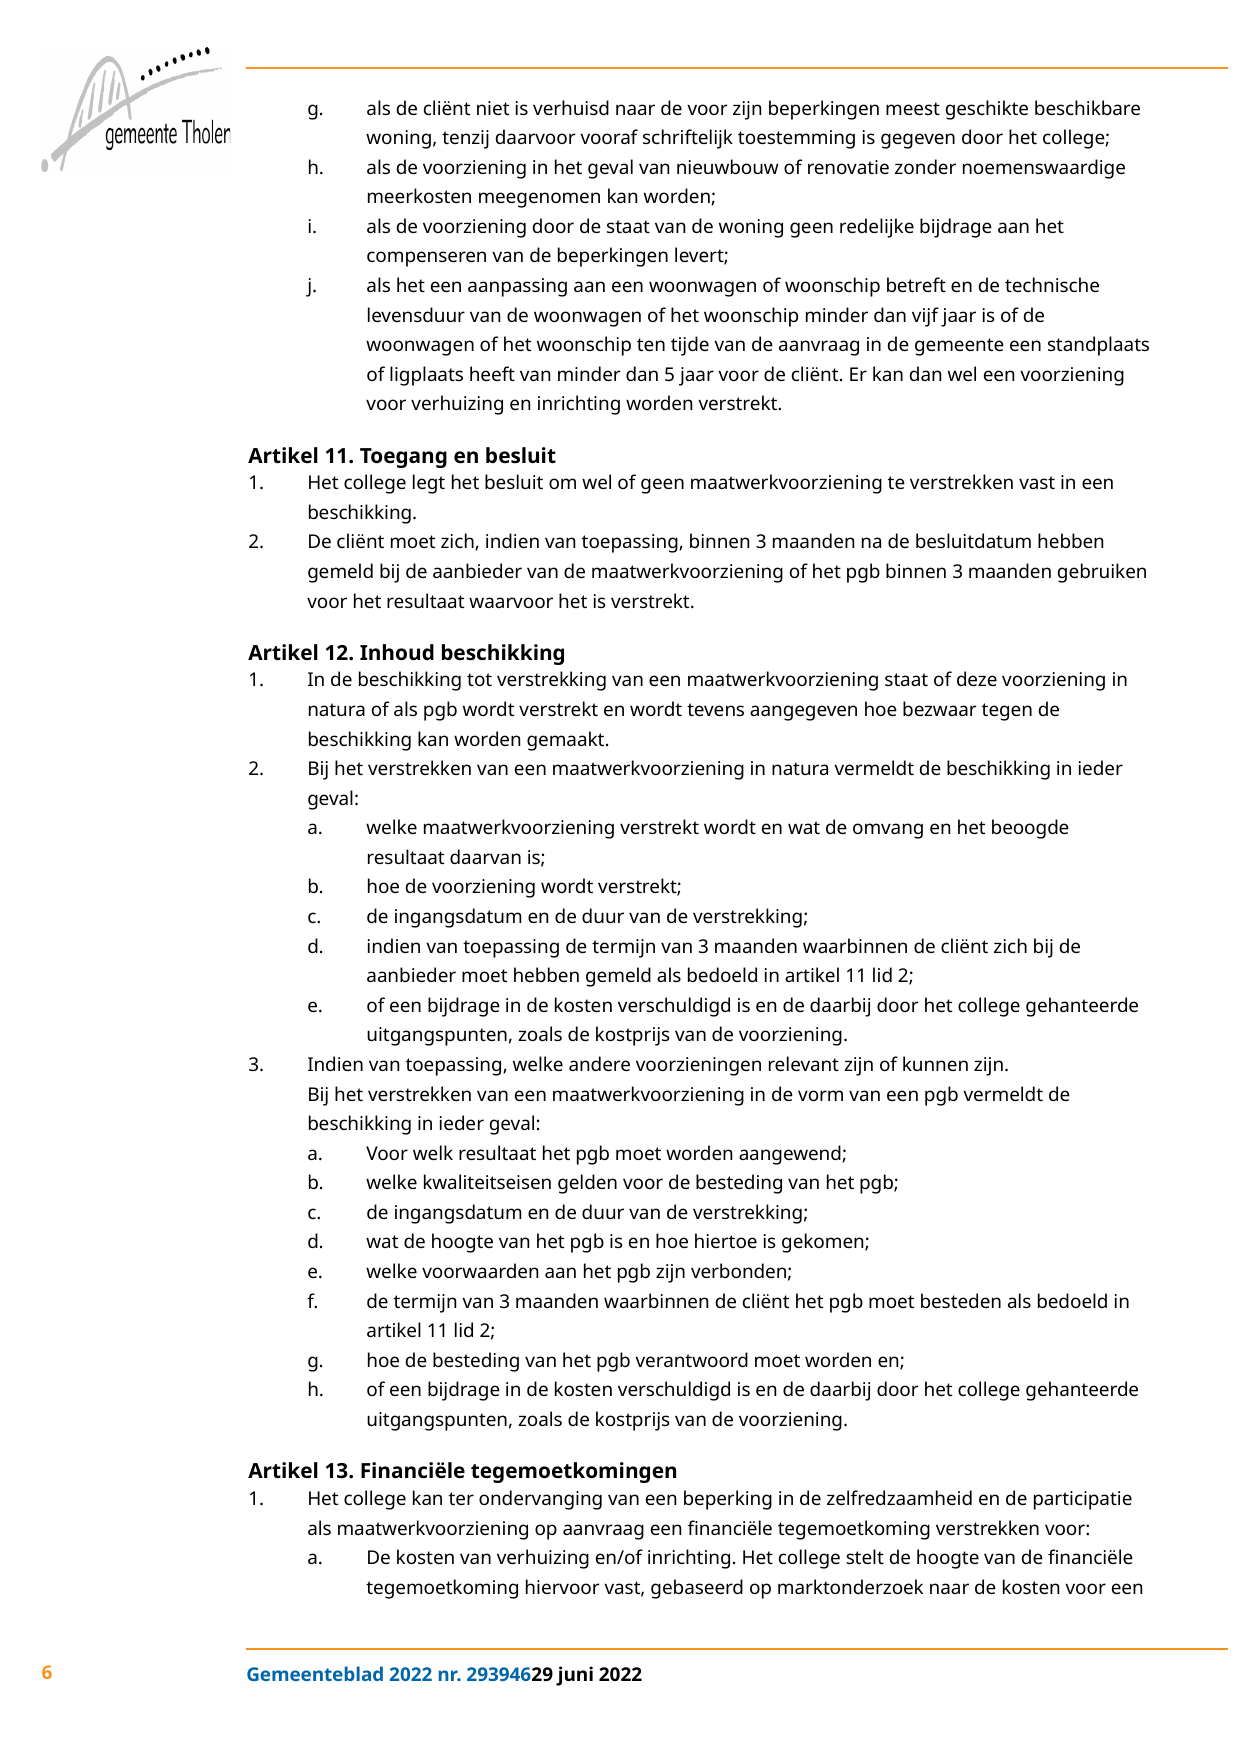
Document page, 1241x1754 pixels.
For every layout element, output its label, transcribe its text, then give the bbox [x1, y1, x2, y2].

list als de voorziening in het geval van nieuwbouw of renovatie zonder noemenswaardige meerkosten meegenomen kan worden; [307, 154, 1152, 209]
list welke voorwaarden aan het pgb zijn verbonden; [307, 1258, 1152, 1284]
list Indien van toepassing, welke andere voorzieningen relevant zijn of kunnen zijn. [248, 1051, 1152, 1077]
list Het college kan ter ondervanging van een beperking in de zelfredzaamheid en de participatie als maatwerkvoorziening op aanvraag een financiële tegemoetkoming verstrekken voor: [248, 1485, 1152, 1540]
list de ingangsdatum en de duur van de verstrekking; [307, 1199, 1152, 1225]
list In de beschikking tot verstrekking van een maatwerkvoorziening staat of deze voorziening in natura of als pgb wordt verstrekt en wordt tevens aangegeven hoe bezwaar tegen de beschikking kan worden gemaakt. [248, 667, 1152, 752]
text Artikel 13. Financiële tegemoetkomingen [248, 1457, 1152, 1485]
list De cliënt moet zich, indien van toepassing, binnen 3 maanden na de besluitdatum hebben gemeld bij de aanbieder van de maatwerkvoorziening of het pgb binnen 3 maanden gebruiken voor het resultaat waarvoor het is verstrekt. [248, 529, 1152, 613]
text Artikel 11. Toegang en besluit [248, 441, 1152, 469]
list wat de hoogte van het pgb is en hoe hiertoe is gekomen; [307, 1229, 1152, 1254]
list of een bijdrage in de kosten verschuldigd is en de daarbij door het college gehanteerde uitgangspunten, zoals de kostprijs van de voorziening. [307, 1377, 1152, 1432]
picture [41, 47, 231, 172]
list welke maatwerkvoorziening verstrekt wordt en wat de omvang en het beoogde resultaat daarvan is; [307, 814, 1152, 870]
list Bij het verstrekken van een maatwerkvoorziening in de vorm van een pgb vermeldt de beschikking in ieder geval: [248, 1081, 1152, 1136]
list welke kwaliteitseisen gelden voor de besteding van het pgb; [307, 1169, 1152, 1195]
list indien van toepassing de termijn van 3 maanden waarbinnen de cliënt zich bij de aanbieder moet hebben gemeld als bedoeld in artikel 11 lid 2; [307, 933, 1152, 988]
text Artikel 12. Inhoud beschikking [248, 638, 1152, 667]
list als de voorziening door de staat van de woning geen redelijke bijdrage aan het compenseren van de beperkingen levert; [307, 213, 1152, 268]
list Voor welk resultaat het pgb moet worden aangewend; [307, 1140, 1152, 1166]
list hoe de voorziening wordt verstrekt; [307, 874, 1152, 899]
list De kosten van verhuizing en/of inrichting. Het college stelt de hoogte van de financiële tegemoetkoming hiervoor vast, gebaseerd op marktonderzoek naar de kosten voor een [307, 1544, 1152, 1599]
list de termijn van 3 maanden waarbinnen de cliënt het pgb moet besteden als bedoeld in artikel 11 lid 2; [307, 1288, 1152, 1343]
list de ingangsdatum en de duur van de verstrekking; [307, 903, 1152, 929]
list Het college legt het besluit om wel of geen maatwerkvoorziening te verstrekken vast in een beschikking. [248, 469, 1152, 525]
list Bij het verstrekken van een maatwerkvoorziening in natura vermeldt de beschikking in ieder geval: [248, 755, 1152, 811]
list als het een aanpassing aan een woonwagen of woonschip betreft en de technische levensduur van de woonwagen of het woonschip minder dan vijf jaar is of de woonwagen of het woonschip ten tijde van de aanvraag in de gemeente een standplaats of ligplaats heeft van minder dan 5 jaar voor de cliënt. Er kan dan wel een voorziening voor verhuizing en inrichting worden verstrekt. [307, 272, 1152, 416]
list hoe de besteding van het pgb verantwoord moet worden en; [307, 1347, 1152, 1373]
list als de cliënt niet is verhuisd naar de voor zijn beperkingen meest geschikte beschikbare woning, tenzij daarvoor vooraf schriftelijk toestemming is gegeven door het college; [307, 95, 1152, 150]
list of een bijdrage in de kosten verschuldigd is en de daarbij door het college gehanteerde uitgangspunten, zoals de kostprijs van de voorziening. [307, 992, 1152, 1047]
